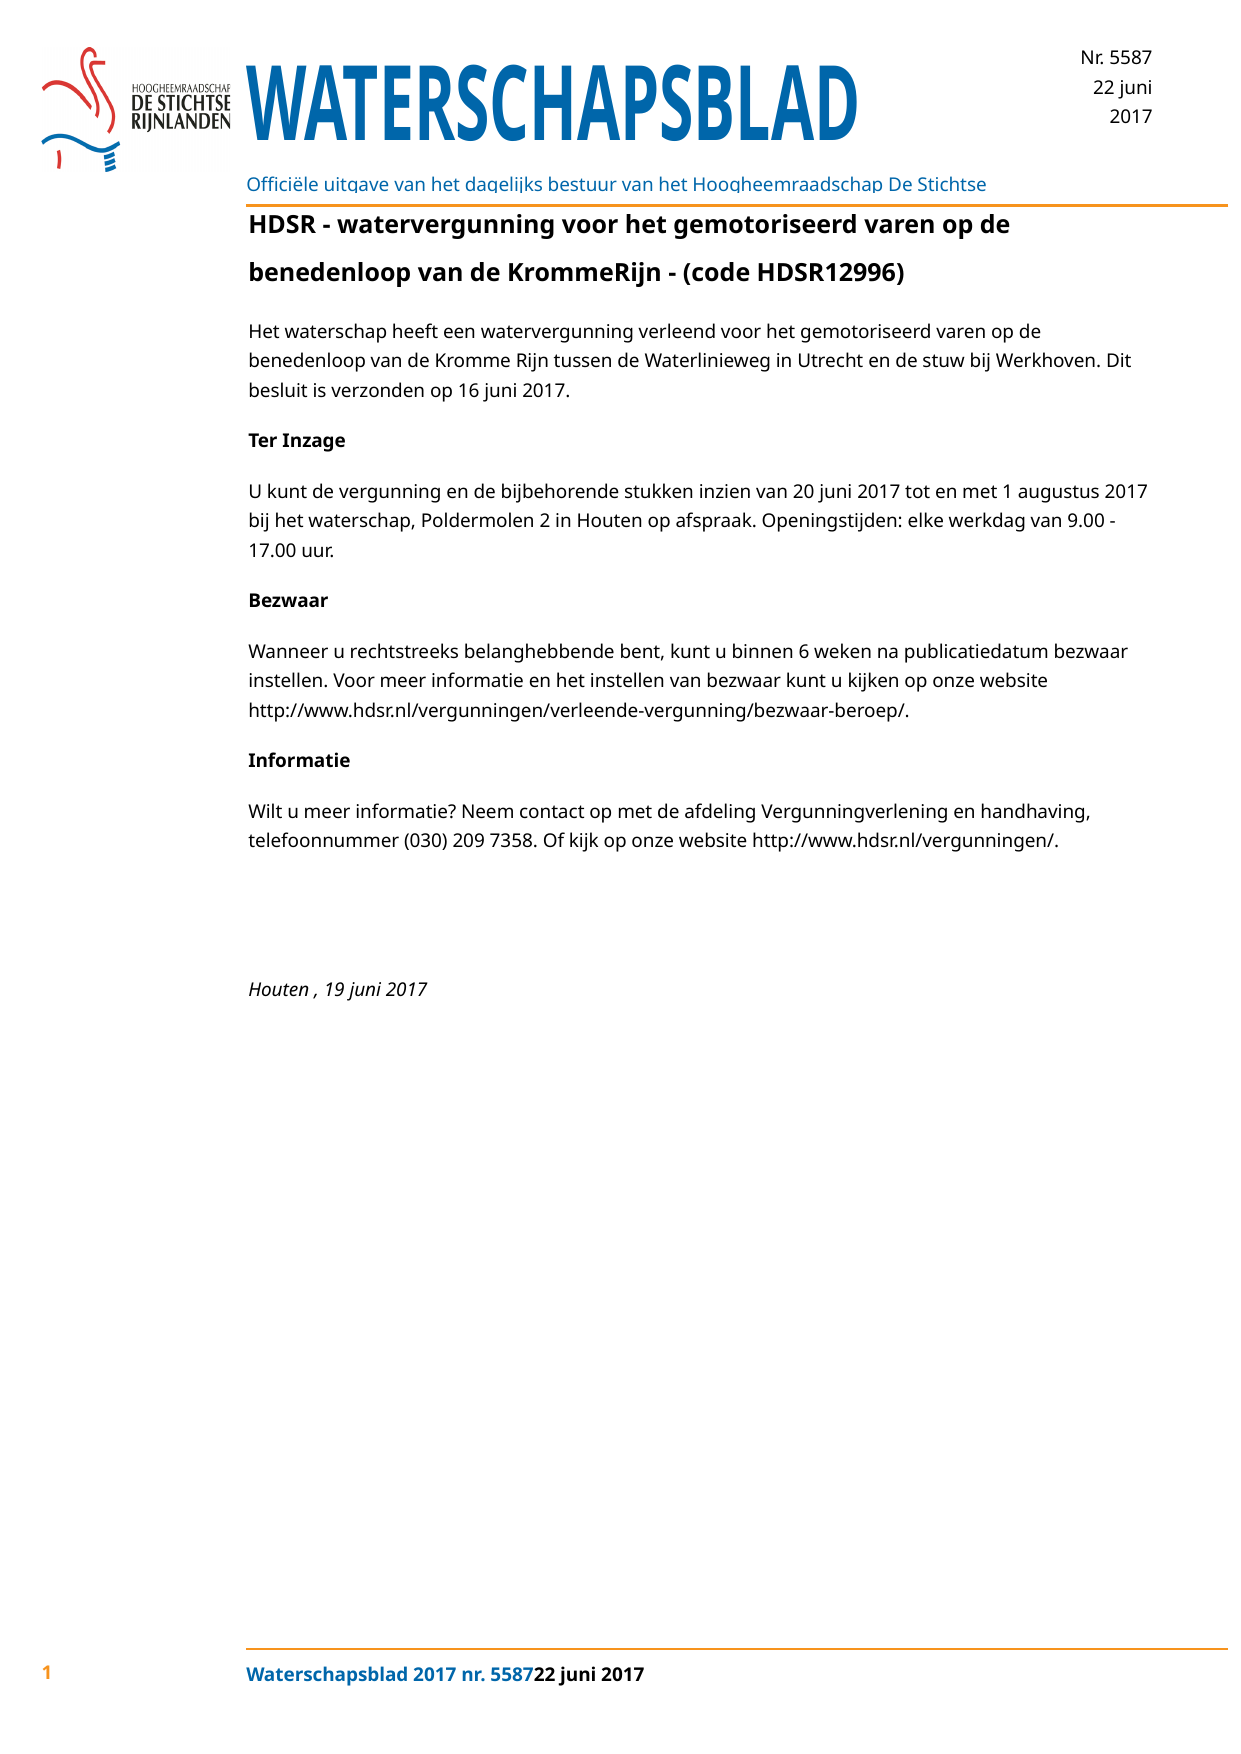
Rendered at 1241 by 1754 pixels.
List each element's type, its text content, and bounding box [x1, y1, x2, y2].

text Ter Inzage [248, 427, 1152, 453]
text Wanneer u rechtstreeks belanghebbende bent, kunt u binnen 6 weken na publicatiedatum bezwaar instellen. Voor meer informatie en het instellen van bezwaar kunt u kijken op onze website http://www.hdsr.nl/vergunningen/verleende-vergunning/bezwaar-beroep/. [248, 638, 1152, 723]
text Bezwaar [248, 587, 1152, 613]
text U kunt de vergunning en de bijbehorende stukken inzien van 20 juni 2017 tot en met 1 augustus 2017 bij het waterschap, Poldermolen 2 in Houten op afspraak. Openingstijden: elke werkdag van 9.00 - 17.00 uur. [248, 478, 1152, 563]
picture [41, 47, 231, 172]
text Informatie [248, 747, 1152, 773]
text Wilt u meer informatie? Neem contact op met de afdeling Vergunningverlening en handhaving, telefoonnummer (030) 209 7358. Of kijk op onze website http://www.hdsr.nl/vergunningen/. [248, 798, 1152, 853]
text HDSR - watervergunning voor het gemotoriseerd varen op de benedenloop van de KrommeRijn - (code HDSR12996) [248, 207, 1152, 288]
text Houten , 19 juni 2017 [248, 976, 1152, 1002]
text Het waterschap heeft een watervergunning verleend voor het gemotoriseerd varen op de benedenloop van de Kromme Rijn tussen de Waterlinieweg in Utrecht en de stuw bij Werkhoven. Dit besluit is verzonden op 16 juni 2017. [248, 318, 1152, 403]
